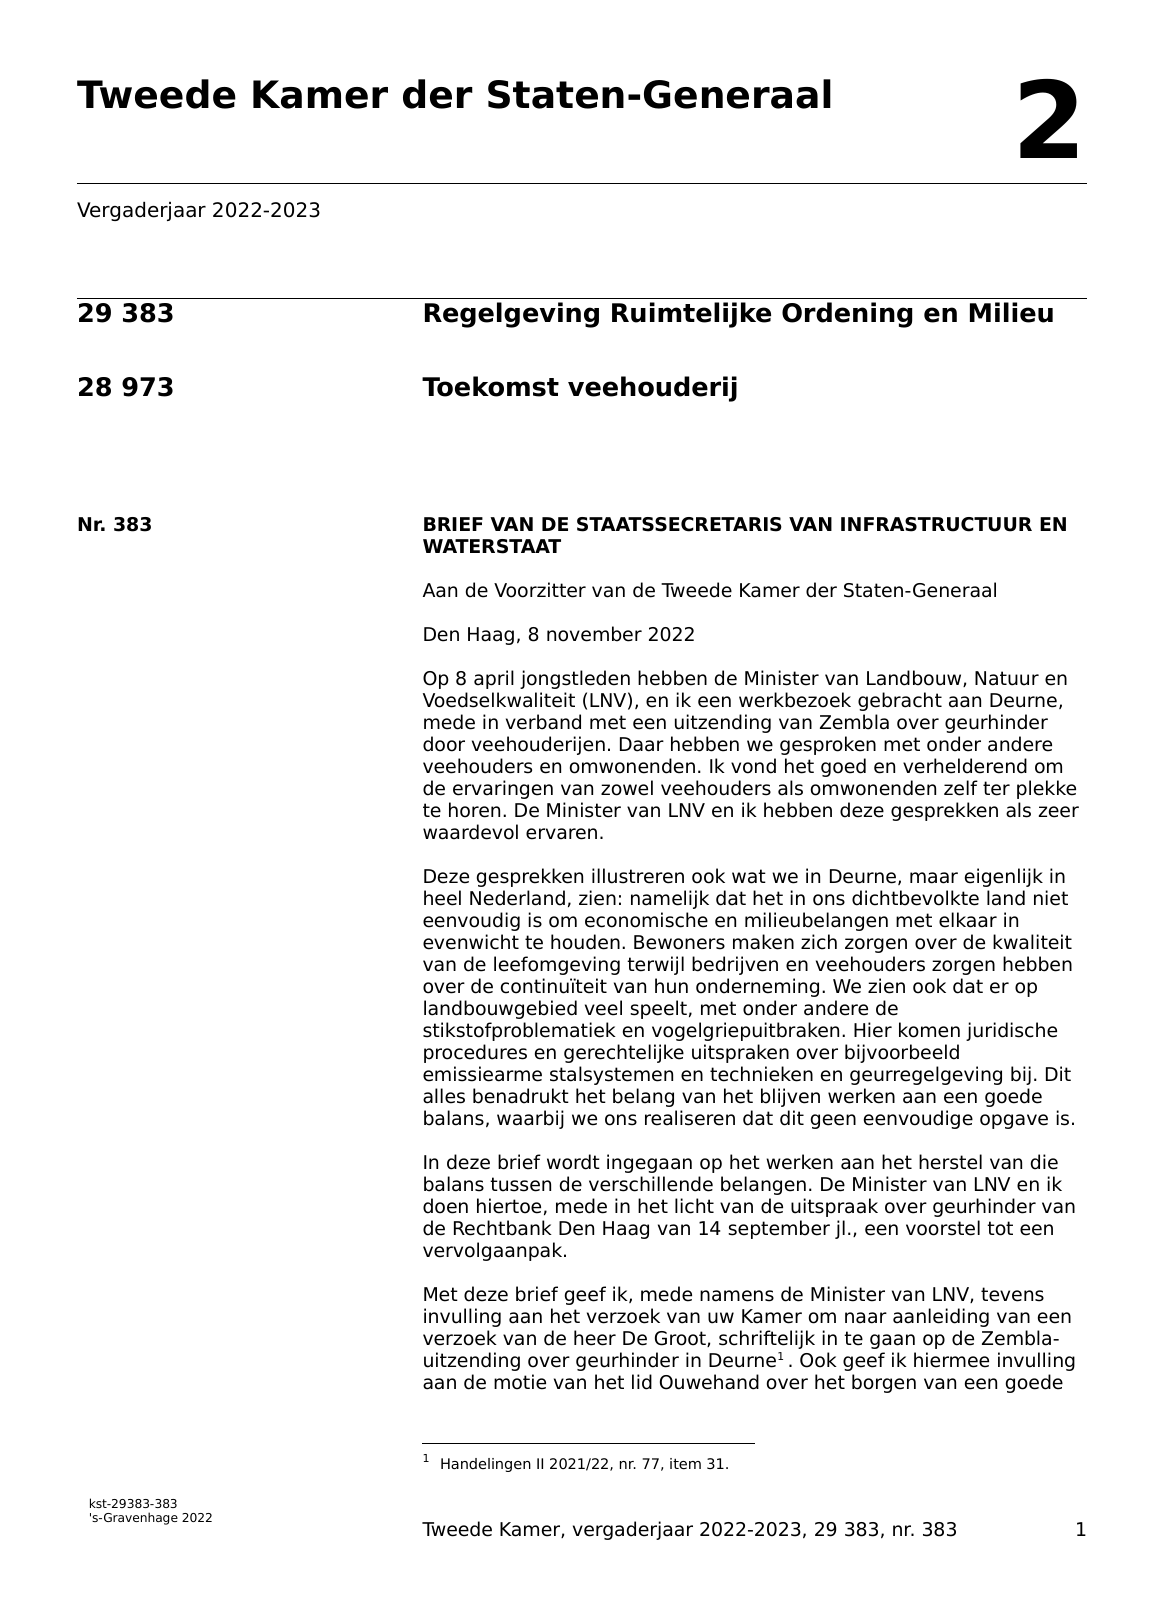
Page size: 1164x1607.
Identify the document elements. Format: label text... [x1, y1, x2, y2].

table_header 2 [886, 59, 1087, 183]
table_header Tweede Kamer der Staten-Generaal [77, 59, 886, 183]
text Op 8 april jongstleden hebben de Minister van Landbouw, Natuur en Voedselkwaliteit (LNV), en ik een werkbezoek gebracht aan Deurne, mede in verband met een uitzending van Zembla over geurhinder door veehouderijen. Daar hebben we gesproken met onder andere veehouders en omwonenden. Ik vond het goed en verhelderend om de ervaringen van zowel veehouders als omwonenden zelf ter plekke te horen. De Minister van LNV en ik hebben deze gesprekken als zeer waardevol ervaren. [422, 668, 1087, 844]
text Aan de Voorzitter van de Tweede Kamer der Staten-Generaal [422, 580, 1087, 602]
text Handelingen II 2021/22, nr. 77, item 31. [422, 1452, 1087, 1474]
text 's-Gravenhage 2022 [88, 1511, 323, 1525]
text In deze brief wordt ingegaan op het werken aan het herstel van die balans tussen de verschillende belangen. De Minister van LNV en ik doen hiertoe, mede in het licht van de uitspraak over geurhinder van de Rechtbank Den Haag van 14 september jl., een voorstel tot een vervolgaanpak. [422, 1152, 1087, 1262]
subtitle 28 973 Toekomst veehouderij [77, 373, 1087, 403]
subtitle 29 383 Regelgeving Ruimtelijke Ordening en Milieu [77, 299, 1087, 329]
text Met deze brief geef ik, mede namens de Minister van LNV, tevens invulling aan het verzoek van uw Kamer om naar aanleiding van een verzoek van de heer De Groot, schriftelijk in te gaan op de Zembla-uitzending over geurhinder in Deurne. Ook geef ik hiermee invulling aan de motie van het lid Ouwehand over het borgen van een goede [422, 1284, 1087, 1394]
text Deze gesprekken illustreren ook wat we in Deurne, maar eigenlijk in heel Nederland, zien: namelijk dat het in ons dichtbevolkte land niet eenvoudig is om economische en milieubelangen met elkaar in evenwicht te houden. Bewoners maken zich zorgen over de kwaliteit van de leefomgeving terwijl bedrijven en veehouders zorgen hebben over de continuïteit van hun onderneming. We zien ook dat er op landbouwgebied veel speelt, met onder andere de stikstofproblematiek en vogelgriepuitbraken. Hier komen juridische procedures en gerechtelijke uitspraken over bijvoorbeeld emissiearme stalsystemen en technieken en geurregelgeving bij. Dit alles benadrukt het belang van het blijven werken aan een goede balans, waarbij we ons realiseren dat dit geen eenvoudige opgave is. [422, 866, 1087, 1130]
table_cell Vergaderjaar 2022-2023 [77, 184, 1087, 298]
subtitle Nr. 383 BRIEF VAN DE STAATSSECRETARIS VAN INFRASTRUCTUUR EN WATERSTAAT [77, 514, 1087, 558]
text kst-29383-383 [88, 1497, 323, 1511]
text Den Haag, 8 november 2022 [422, 624, 1087, 646]
